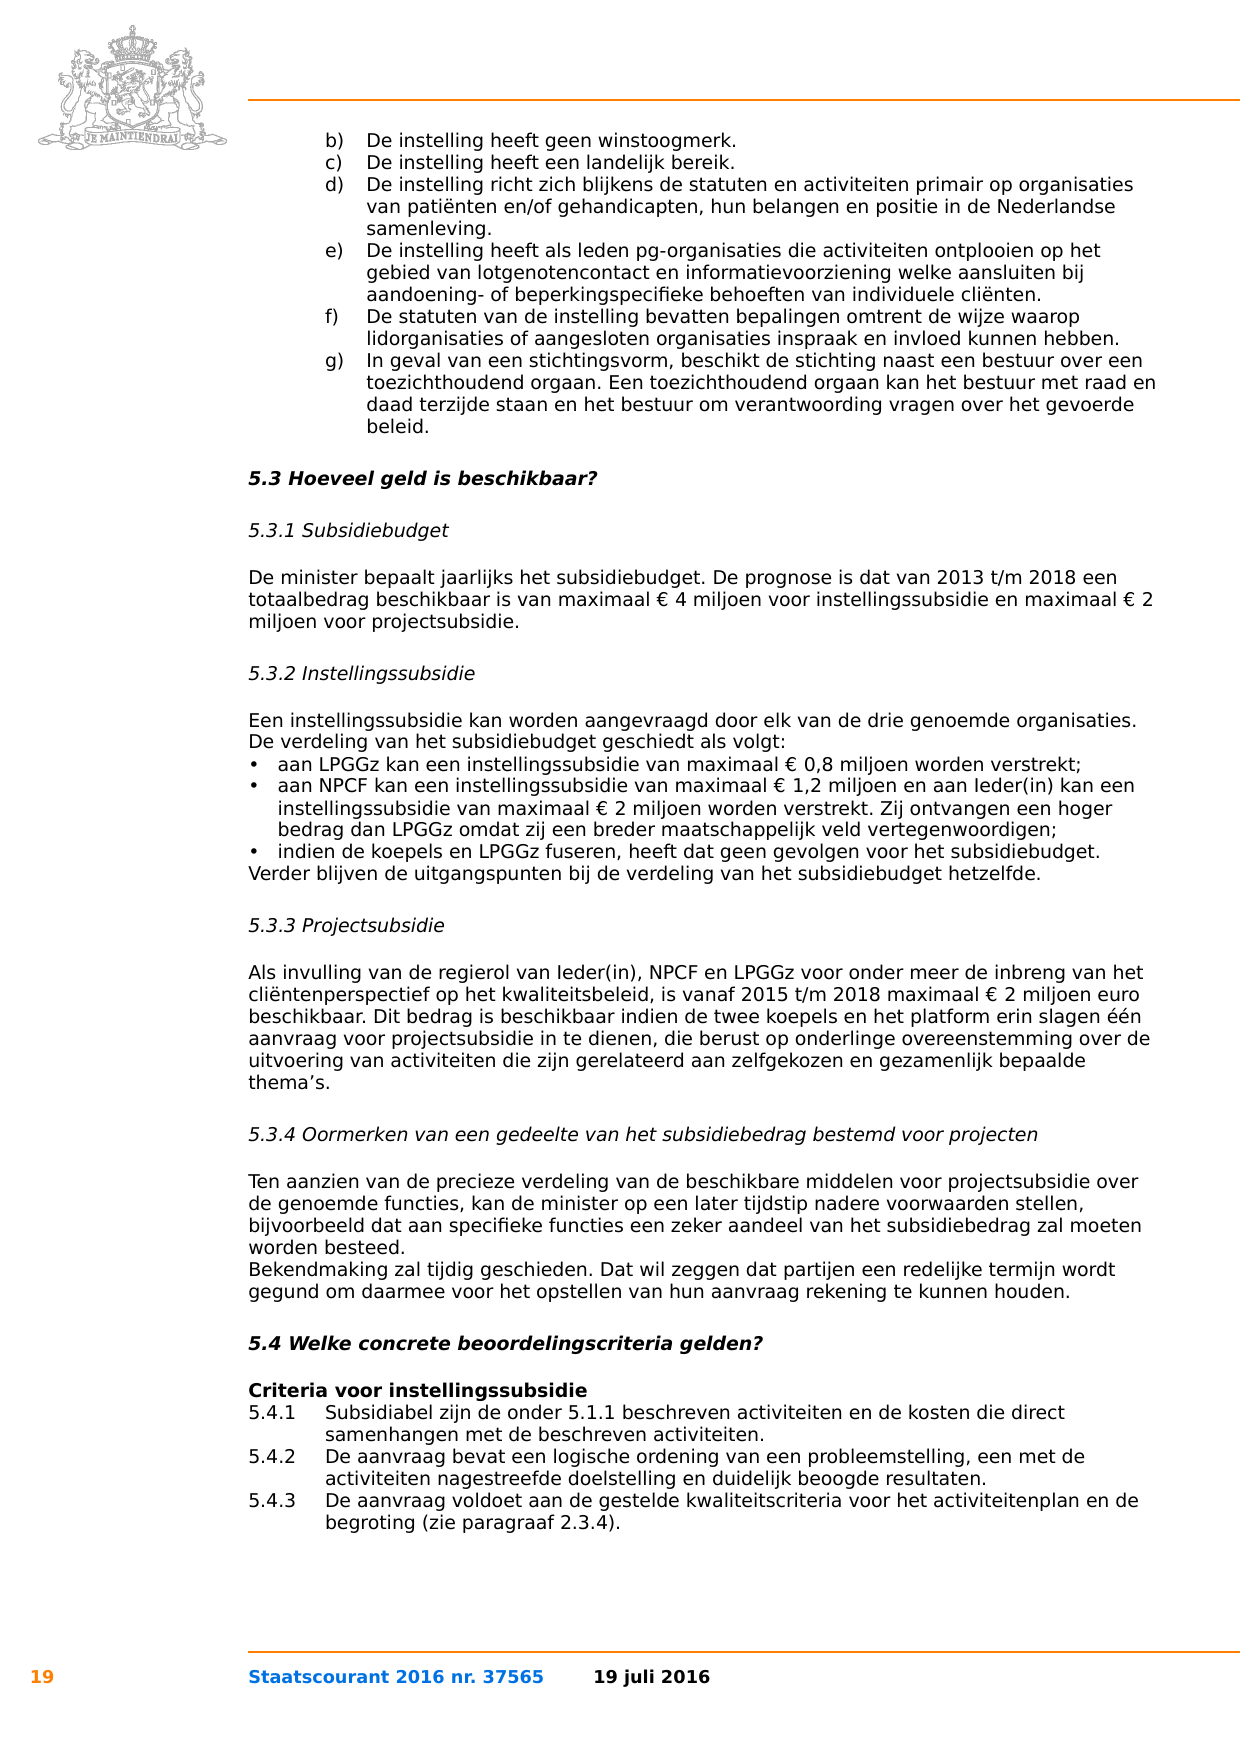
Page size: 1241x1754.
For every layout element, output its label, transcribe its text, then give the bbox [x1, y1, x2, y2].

picture [38, 25, 227, 150]
text 5.4.1 Subsidiabel zijn de onder 5.1.1 beschreven activiteiten en de kosten die direct samenhangen met de beschreven activiteiten. [248, 1402, 1163, 1446]
text De minister bepaalt jaarlijks het subsidiebudget. De prognose is dat van 2013 t/m 2018 een totaalbedrag beschikbaar is van maximaal € 4 miljoen voor instellingssubsidie en maximaal € 2 miljoen voor projectsubsidie. [248, 567, 1163, 632]
text c) De instelling heeft een landelijk bereik. [325, 152, 1163, 174]
text 5.4.2 De aanvraag bevat een logische ordening van een probleemstelling, een met de activiteiten nagestreefde doelstelling en duidelijk beoogde resultaten. [248, 1446, 1163, 1490]
subtitle 5.3.4 Oormerken van een gedeelte van het subsidiebedrag bestemd voor projecten [248, 1124, 1163, 1146]
text • indien de koepels en LPGGz fuseren, heeft dat geen gevolgen voor het subsidiebudget. [248, 841, 1163, 863]
text f) De statuten van de instelling bevatten bepalingen omtrent de wijze waarop lidorganisaties of aangesloten organisaties inspraak en invloed kunnen hebben. [325, 306, 1163, 350]
text Verder blijven de uitgangspunten bij de verdeling van het subsidiebudget hetzelfde. [248, 863, 1163, 885]
text • aan NPCF kan een instellingssubsidie van maximaal € 1,2 miljoen en aan Ieder(in) kan een instellingssubsidie van maximaal € 2 miljoen worden verstrekt. Zij ontvangen een hoger bedrag dan LPGGz omdat zij een breder maatschappelijk veld vertegenwoordigen; [248, 775, 1163, 841]
subtitle 5.3.2 Instellingssubsidie [248, 662, 1163, 684]
text Ten aanzien van de precieze verdeling van de beschikbare middelen voor projectsubsidie over de genoemde functies, kan de minister op een later tijdstip nadere voorwaarden stellen, bijvoorbeeld dat aan specifieke functies een zeker aandeel van het subsidiebedrag zal moeten worden besteed. [248, 1171, 1163, 1259]
text Bekendmaking zal tijdig geschieden. Dat wil zeggen dat partijen een redelijke termijn wordt gegund om daarmee voor het opstellen van hun aanvraag rekening te kunnen houden. [248, 1259, 1163, 1303]
subtitle Criteria voor instellingssubsidie [248, 1380, 1163, 1402]
text e) De instelling heeft als leden pg-organisaties die activiteiten ontplooien op het gebied van lotgenotencontact en informatievoorziening welke aansluiten bij aandoening- of beperkingspecifieke behoeften van individuele cliënten. [325, 240, 1163, 306]
text g) In geval van een stichtingsvorm, beschikt de stichting naast een bestuur over een toezichthoudend orgaan. Een toezichthoudend orgaan kan het bestuur met raad en daad terzijde staan en het bestuur om verantwoording vragen over het gevoerde beleid. [325, 350, 1163, 438]
subtitle 5.3.3 Projectsubsidie [248, 915, 1163, 937]
text b) De instelling heeft geen winstoogmerk. [325, 130, 1163, 152]
text d) De instelling richt zich blijkens de statuten en activiteiten primair op organisaties van patiënten en/of gehandicapten, hun belangen en positie in de Nederlandse samenleving. [325, 174, 1163, 240]
text Een instellingssubsidie kan worden aangevraagd door elk van de drie genoemde organisaties. De verdeling van het subsidiebudget geschiedt als volgt: [248, 709, 1163, 753]
text Als invulling van de regierol van Ieder(in), NPCF en LPGGz voor onder meer de inbreng van het cliëntenperspectief op het kwaliteitsbeleid, is vanaf 2015 t/m 2018 maximaal € 2 miljoen euro beschikbaar. Dit bedrag is beschikbaar indien de twee koepels en het platform erin slagen één aanvraag voor projectsubsidie in te dienen, die berust op onderlinge overeenstemming over de uitvoering van activiteiten die zijn gerelateerd aan zelfgekozen en gezamenlijk bepaalde thema’s. [248, 962, 1163, 1094]
subtitle 5.3.1 Subsidiebudget [248, 519, 1163, 542]
text 5.4.3 De aanvraag voldoet aan de gestelde kwaliteitscriteria voor het activiteitenplan en de begroting (zie paragraaf 2.3.4). [248, 1490, 1163, 1534]
subtitle 5.4 Welke concrete beoordelingscriteria gelden? [248, 1333, 1163, 1355]
subtitle 5.3 Hoeveel geld is beschikbaar? [248, 468, 1163, 489]
text • aan LPGGz kan een instellingssubsidie van maximaal € 0,8 miljoen worden verstrekt; [248, 753, 1163, 775]
